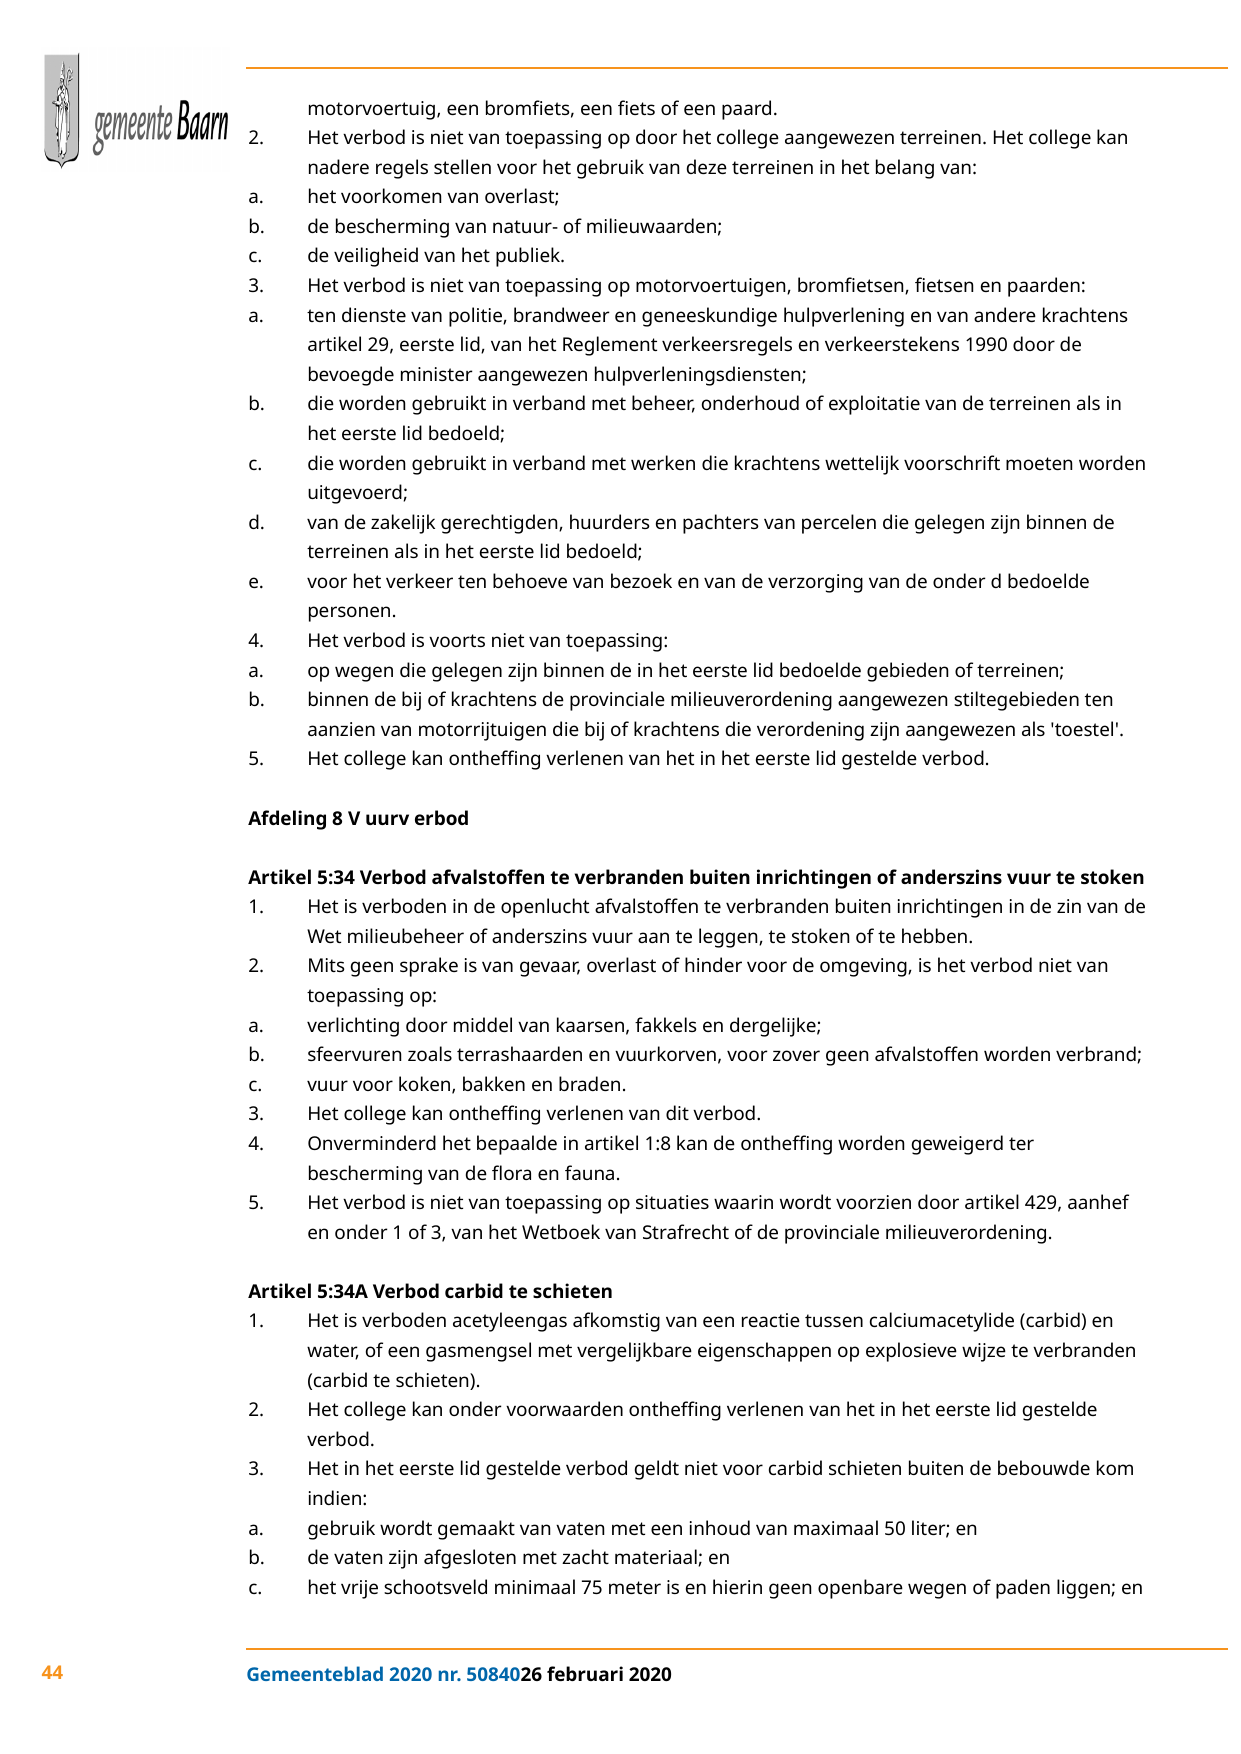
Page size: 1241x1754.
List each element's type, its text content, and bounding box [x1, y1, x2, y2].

list Het verbod is niet van toepassing op situaties waarin wordt voorzien door artikel 429, aanhef en onder 1 of 3, van het Wetboek van Strafrecht of de provinciale milieuverordening. [248, 1189, 1152, 1245]
list die worden gebruikt in verband met beheer, onderhoud of exploitatie van de terreinen als in het eerste lid bedoeld; [248, 391, 1152, 446]
list de veiligheid van het publiek. [248, 243, 1152, 268]
list Het verbod is niet van toepassing op motorvoertuigen, bromfietsen, fietsen en paarden: [248, 272, 1152, 298]
list motorvoertuig, een bromfiets, een fiets of een paard. [248, 95, 1152, 121]
list Het verbod is voorts niet van toepassing: [248, 627, 1152, 653]
list verlichting door middel van kaarsen, fakkels en dergelijke; [248, 1012, 1152, 1038]
list Het is verboden in de openlucht afvalstoffen te verbranden buiten inrichtingen in de zin van de Wet milieubeheer of anderszins vuur aan te leggen, te stoken of te hebben. [248, 893, 1152, 949]
list het vrije schootsveld minimaal 75 meter is en hierin geen openbare wegen of paden liggen; en [248, 1574, 1152, 1600]
text Artikel 5:34A Verbod carbid te schieten [248, 1278, 1152, 1304]
list ten dienste van politie, brandweer en geneeskundige hulpverlening en van andere krachtens artikel 29, eerste lid, van het Reglement verkeersregels en verkeerstekens 1990 door de bevoegde minister aangewezen hulpverleningsdiensten; [248, 302, 1152, 387]
text Afdeling 8 V uurv erbod [248, 805, 1152, 831]
list Het verbod is niet van toepassing op door het college aangewezen terreinen. Het college kan nadere regels stellen voor het gebruik van deze terreinen in het belang van: [248, 124, 1152, 180]
text Artikel 5:34 Verbod afvalstoffen te verbranden buiten inrichtingen of anderszins vuur te stoken [248, 864, 1152, 890]
list Onverminderd het bepaalde in artikel 1:8 kan de ontheffing worden geweigerd ter bescherming van de flora en fauna. [248, 1130, 1152, 1186]
list Mits geen sprake is van gevaar, overlast of hinder voor de omgeving, is het verbod niet van toepassing op: [248, 953, 1152, 1008]
list vuur voor koken, bakken en braden. [248, 1071, 1152, 1097]
list binnen de bij of krachtens de provinciale milieuverordening aangewezen stiltegebieden ten aanzien van motorrijtuigen die bij of krachtens die verordening zijn aangewezen als 'toestel'. [248, 686, 1152, 742]
list Het is verboden acetyleengas afkomstig van een reactie tussen calciumacetylide (carbid) en water, of een gasmengsel met vergelijkbare eigenschappen op explosieve wijze te verbranden (carbid te schieten). [248, 1308, 1152, 1393]
list van de zakelijk gerechtigden, huurders en pachters van percelen die gelegen zijn binnen de terreinen als in het eerste lid bedoeld; [248, 509, 1152, 564]
list op wegen die gelegen zijn binnen de in het eerste lid bedoelde gebieden of terreinen; [248, 657, 1152, 683]
list sfeervuren zoals terrashaarden en vuurkorven, voor zover geen afvalstoffen worden verbrand; [248, 1041, 1152, 1067]
picture [41, 47, 231, 172]
list de bescherming van natuur- of milieuwaarden; [248, 213, 1152, 239]
list gebruik wordt gemaakt van vaten met een inhoud van maximaal 50 liter; en [248, 1515, 1152, 1541]
list voor het verkeer ten behoeve van bezoek en van de verzorging van de onder d bedoelde personen. [248, 568, 1152, 623]
list Het in het eerste lid gestelde verbod geldt niet voor carbid schieten buiten de bebouwde kom indien: [248, 1456, 1152, 1511]
list het voorkomen van overlast; [248, 183, 1152, 209]
list Het college kan ontheffing verlenen van het in het eerste lid gestelde verbod. [248, 746, 1152, 771]
list Het college kan ontheffing verlenen van dit verbod. [248, 1101, 1152, 1126]
list die worden gebruikt in verband met werken die krachtens wettelijk voorschrift moeten worden uitgevoerd; [248, 450, 1152, 505]
list de vaten zijn afgesloten met zacht materiaal; en [248, 1544, 1152, 1570]
list Het college kan onder voorwaarden ontheffing verlenen van het in het eerste lid gestelde verbod. [248, 1396, 1152, 1452]
